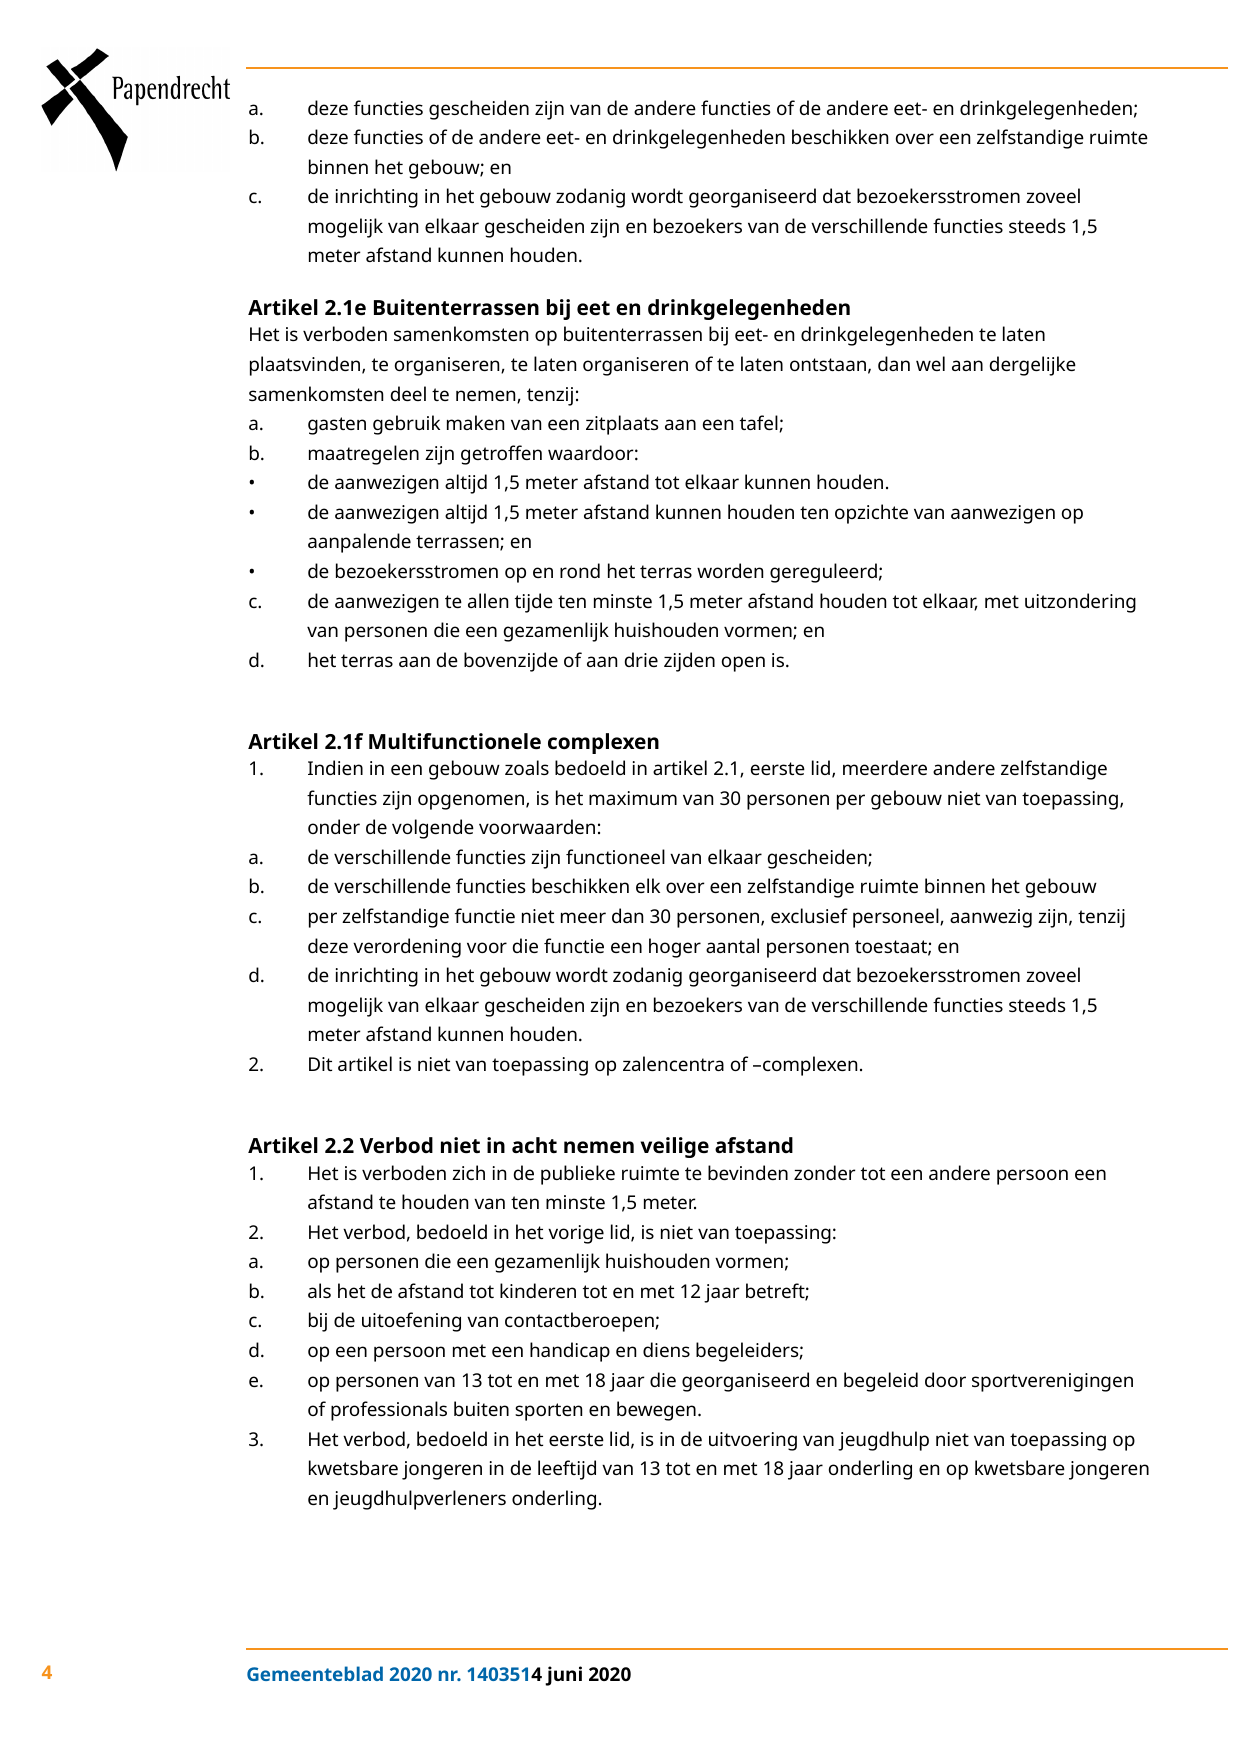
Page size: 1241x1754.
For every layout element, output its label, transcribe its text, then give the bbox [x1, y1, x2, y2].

list de verschillende functies zijn functioneel van elkaar gescheiden; [248, 844, 1152, 870]
list de verschillende functies beschikken elk over een zelfstandige ruimte binnen het gebouw [248, 874, 1152, 899]
list Het verbod, bedoeld in het eerste lid, is in de uitvoering van jeugdhulp niet van toepassing op kwetsbare jongeren in de leeftijd van 13 tot en met 18 jaar onderling en op kwetsbare jongeren en jeugdhulpverleners onderling. [248, 1426, 1152, 1511]
list per zelfstandige functie niet meer dan 30 personen, exclusief personeel, aanwezig zijn, tenzij deze verordening voor die functie een hoger aantal personen toestaat; en [248, 903, 1152, 959]
list de aanwezigen te allen tijde ten minste 1,5 meter afstand houden tot elkaar, met uitzondering van personen die een gezamenlijk huishouden vormen; en [248, 588, 1152, 643]
list Dit artikel is niet van toepassing op zalencentra of –complexen. [248, 1051, 1152, 1077]
text Artikel 2.2 Verbod niet in acht nemen veilige afstand [248, 1131, 1152, 1160]
list Het is verboden zich in de publieke ruimte te bevinden zonder tot een andere persoon een afstand te houden van ten minste 1,5 meter. [248, 1160, 1152, 1215]
list de bezoekersstromen op en rond het terras worden gereguleerd; [248, 558, 1152, 584]
list de inrichting in het gebouw zodanig wordt georganiseerd dat bezoekersstromen zoveel mogelijk van elkaar gescheiden zijn en bezoekers van de verschillende functies steeds 1,5 meter afstand kunnen houden. [248, 183, 1152, 268]
list als het de afstand tot kinderen tot en met 12 jaar betreft; [248, 1278, 1152, 1304]
list op een persoon met een handicap en diens begeleiders; [248, 1337, 1152, 1363]
list deze functies of de andere eet- en drinkgelegenheden beschikken over een zelfstandige ruimte binnen het gebouw; en [248, 124, 1152, 180]
list het terras aan de bovenzijde of aan drie zijden open is. [248, 647, 1152, 673]
list bij de uitoefening van contactberoepen; [248, 1308, 1152, 1333]
list Indien in een gebouw zoals bedoeld in artikel 2.1, eerste lid, meerdere andere zelfstandige functies zijn opgenomen, is het maximum van 30 personen per gebouw niet van toepassing, onder de volgende voorwaarden: [248, 755, 1152, 840]
text Artikel 2.1e Buitenterrassen bij eet en drinkgelegenheden [248, 293, 1152, 322]
list de inrichting in het gebouw wordt zodanig georganiseerd dat bezoekersstromen zoveel mogelijk van elkaar gescheiden zijn en bezoekers van de verschillende functies steeds 1,5 meter afstand kunnen houden. [248, 962, 1152, 1047]
list maatregelen zijn getroffen waardoor: [248, 440, 1152, 466]
text Artikel 2.1f Multifunctionele complexen [248, 727, 1152, 755]
text Het is verboden samenkomsten op buitenterrassen bij eet- en drinkgelegenheden te laten plaatsvinden, te organiseren, te laten organiseren of te laten ontstaan, dan wel aan dergelijke samenkomsten deel te nemen, tenzij: [248, 322, 1152, 406]
list Het verbod, bedoeld in het vorige lid, is niet van toepassing: [248, 1219, 1152, 1244]
list op personen van 13 tot en met 18 jaar die georganiseerd en begeleid door sportverenigingen of professionals buiten sporten en bewegen. [248, 1367, 1152, 1422]
list op personen die een gezamenlijk huishouden vormen; [248, 1248, 1152, 1274]
list de aanwezigen altijd 1,5 meter afstand tot elkaar kunnen houden. [248, 469, 1152, 495]
list deze functies gescheiden zijn van de andere functies of de andere eet- en drinkgelegenheden; [248, 95, 1152, 121]
list de aanwezigen altijd 1,5 meter afstand kunnen houden ten opzichte van aanwezigen op aanpalende terrassen; en [248, 499, 1152, 554]
list gasten gebruik maken van een zitplaats aan een tafel; [248, 410, 1152, 436]
picture [41, 47, 231, 172]
